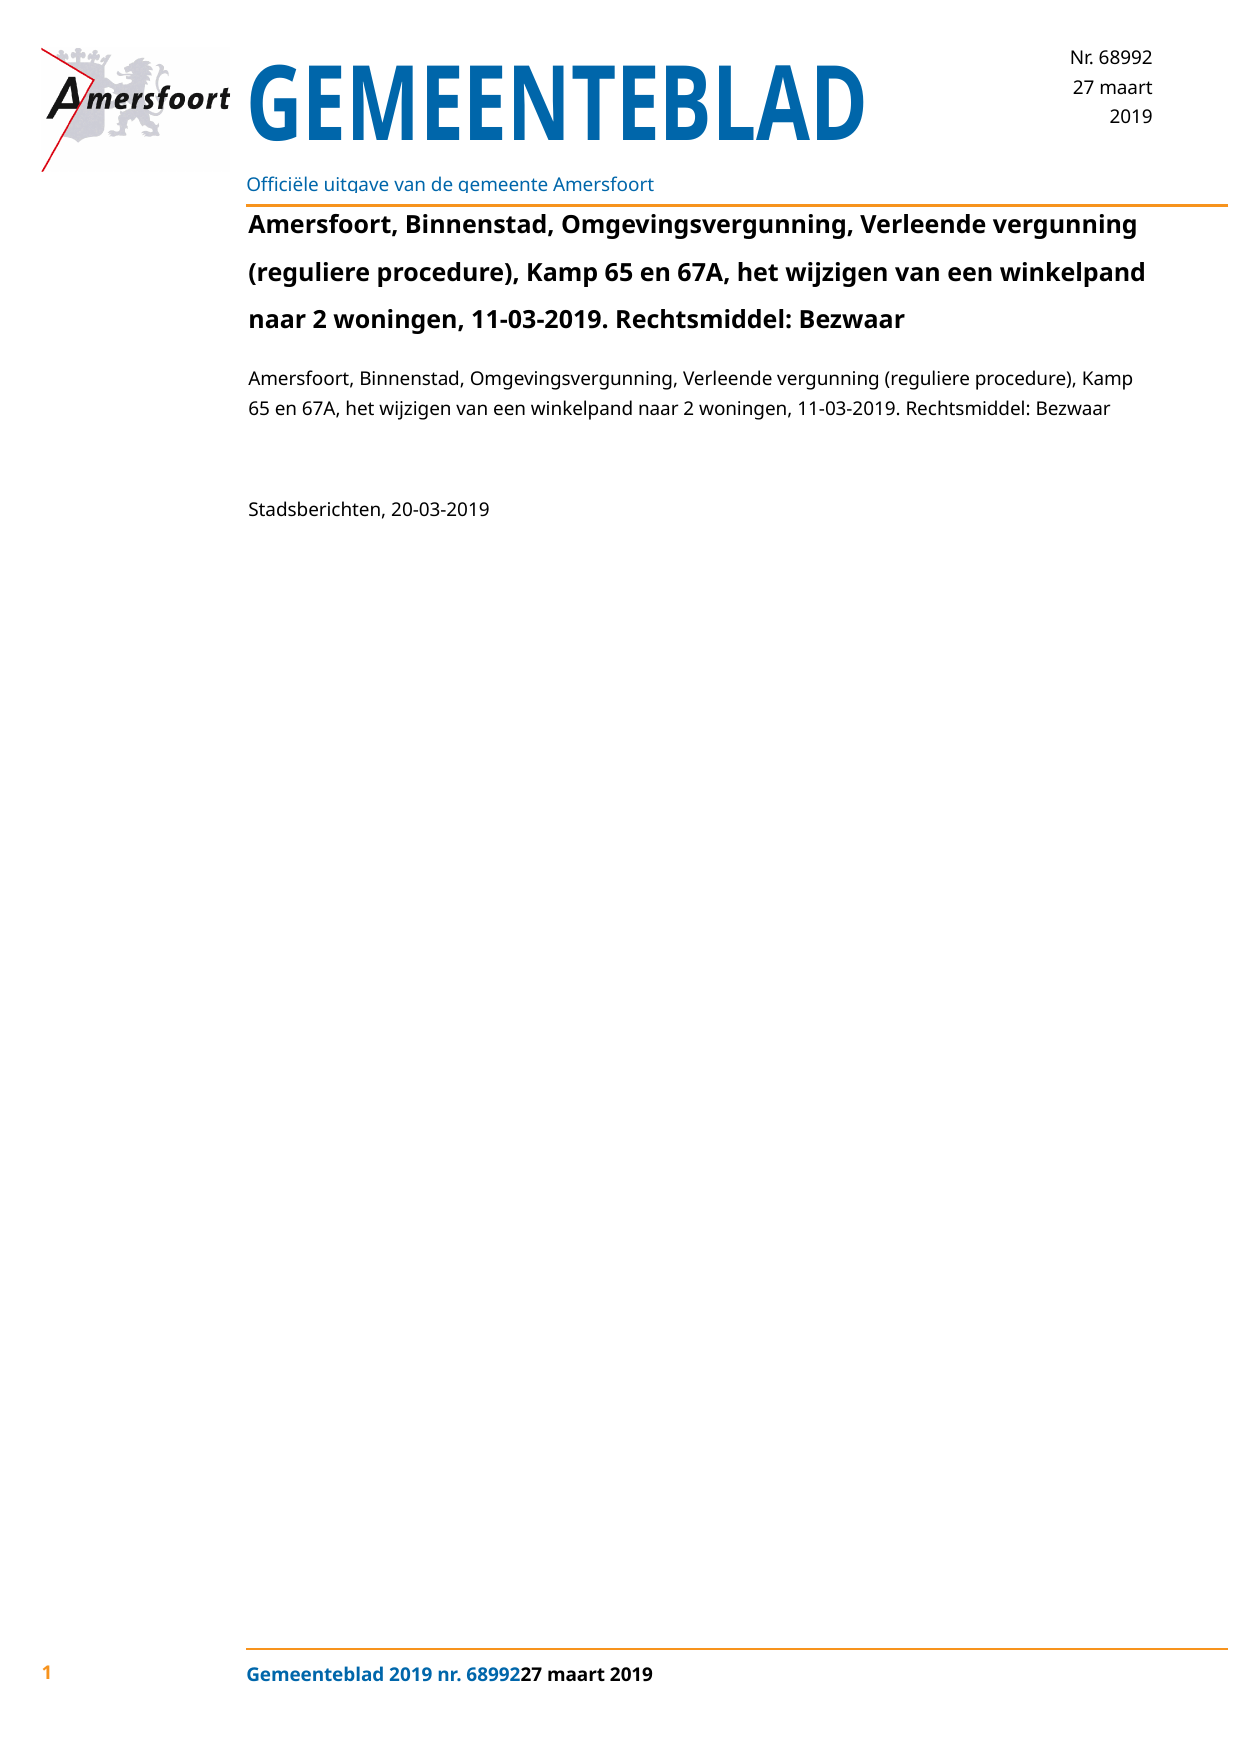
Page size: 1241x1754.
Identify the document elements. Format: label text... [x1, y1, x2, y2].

text Stadsberichten, 20-03-2019 [248, 496, 1152, 522]
picture [41, 47, 231, 172]
text Amersfoort, Binnenstad, Omgevingsvergunning, Verleende vergunning (reguliere procedure), Kamp 65 en 67A, het wijzigen van een winkelpand naar 2 woningen, 11-03-2019. Rechtsmiddel: Bezwaar [248, 366, 1152, 421]
text Amersfoort, Binnenstad, Omgevingsvergunning, Verleende vergunning (reguliere procedure), Kamp 65 en 67A, het wijzigen van een winkelpand naar 2 woningen, 11-03-2019. Rechtsmiddel: Bezwaar [248, 207, 1152, 336]
